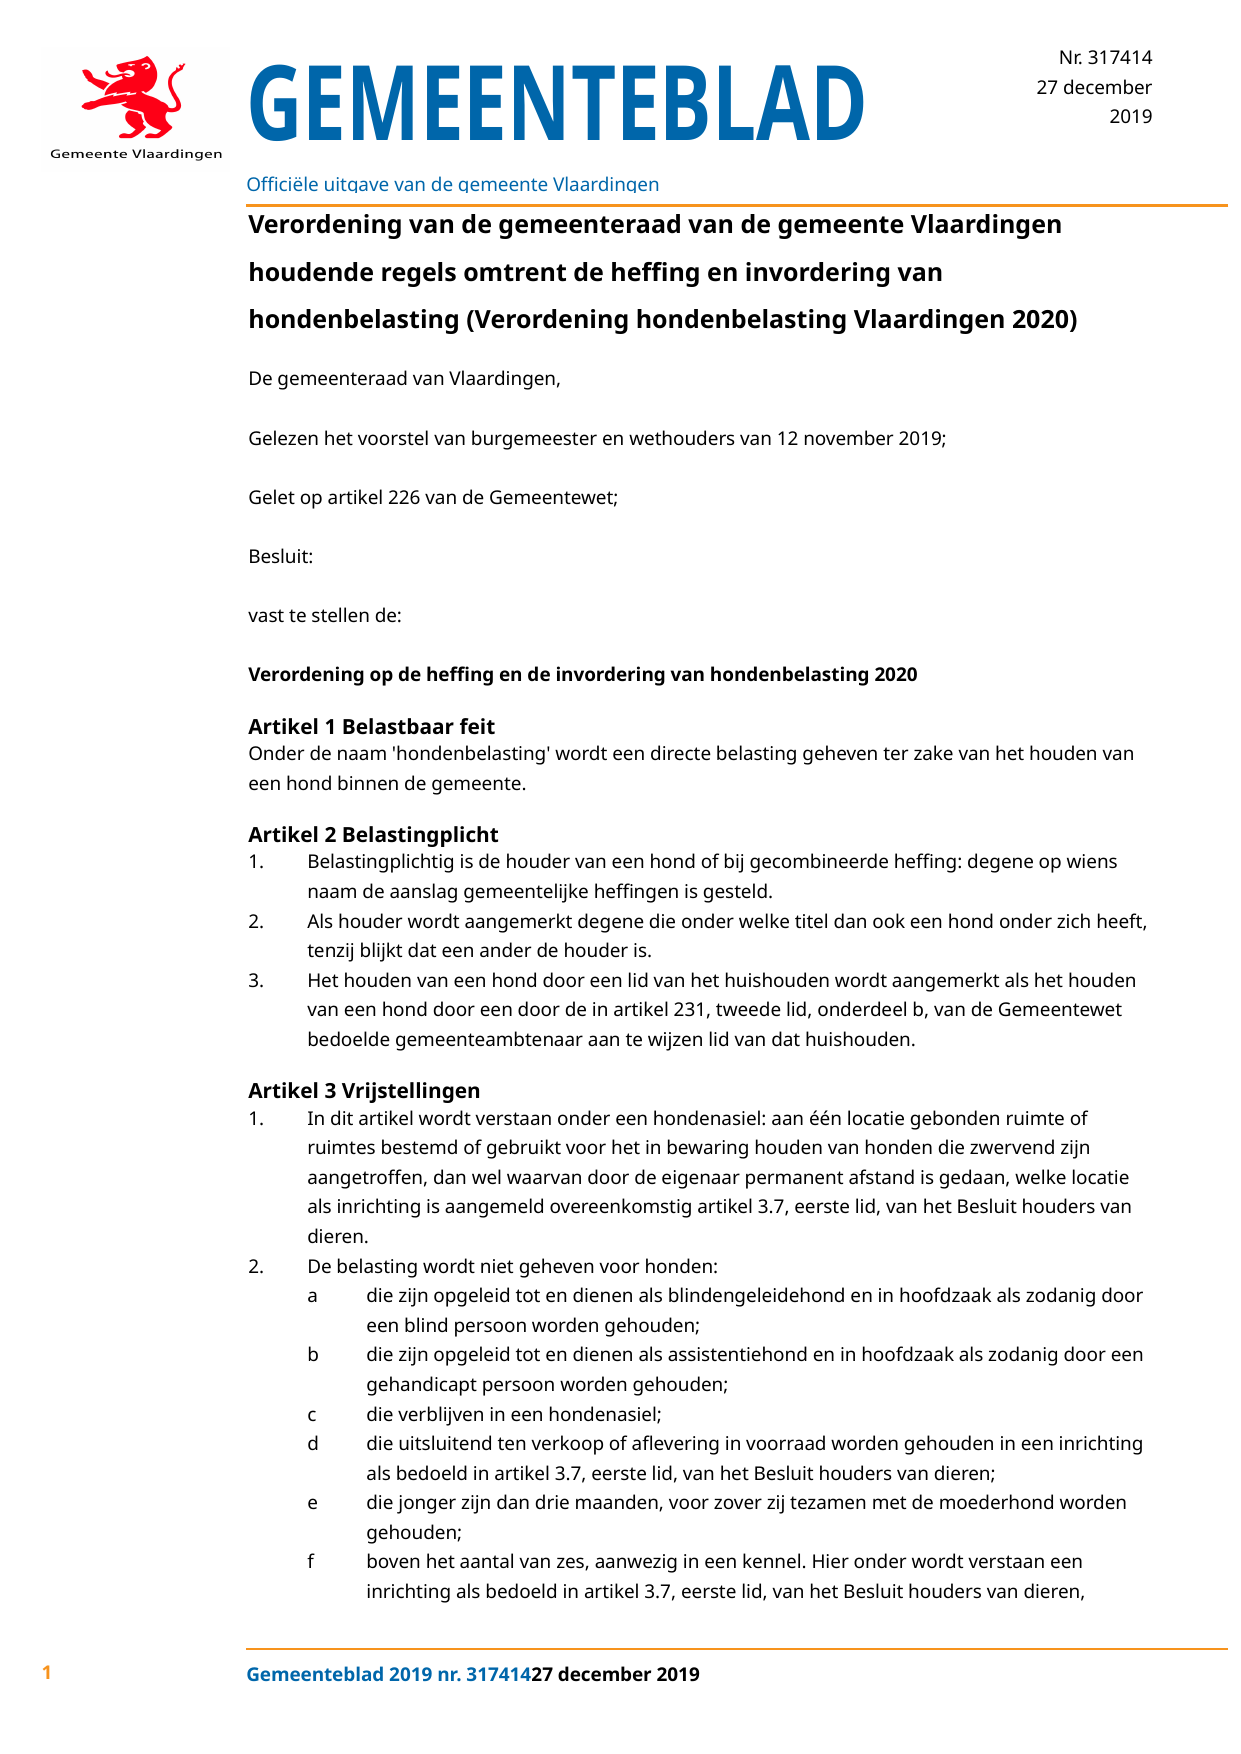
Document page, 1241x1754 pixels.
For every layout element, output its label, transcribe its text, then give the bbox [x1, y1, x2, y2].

picture [41, 47, 231, 172]
list die verblijven in een hondenasiel; [307, 1401, 1152, 1427]
text vast te stellen de: [248, 602, 1152, 628]
list die jonger zijn dan drie maanden, voor zover zij tezamen met de moederhond worden gehouden; [307, 1489, 1152, 1545]
text Onder de naam 'hondenbelasting' wordt een directe belasting geheven ter zake van het houden van een hond binnen de gemeente. [248, 740, 1152, 796]
list die zijn opgeleid tot en dienen als assistentiehond en in hoofdzaak als zodanig door een gehandicapt persoon worden gehouden; [307, 1342, 1152, 1397]
list In dit artikel wordt verstaan onder een hondenasiel: aan één locatie gebonden ruimte of ruimtes bestemd of gebruikt voor het in bewaring houden van honden die zwervend zijn aangetroffen, dan wel waarvan door de eigenaar permanent afstand is gedaan, welke locatie als inrichting is aangemeld overeenkomstig artikel 3.7, eerste lid, van het Besluit houders van dieren. [248, 1105, 1152, 1249]
list Belastingplichtig is de houder van een hond of bij gecombineerde heffing: degene op wiens naam de aanslag gemeentelijke heffingen is gesteld. [248, 849, 1152, 904]
text Artikel 2 Belastingplicht [248, 820, 1152, 849]
text Besluit: [248, 543, 1152, 569]
list die zijn opgeleid tot en dienen als blindengeleidehond en in hoofdzaak als zodanig door een blind persoon worden gehouden; [307, 1282, 1152, 1338]
list die uitsluitend ten verkoop of aflevering in voorraad worden gehouden in een inrichting als bedoeld in artikel 3.7, eerste lid, van het Besluit houders van dieren; [307, 1430, 1152, 1486]
text Artikel 3 Vrijstellingen [248, 1077, 1152, 1105]
text De gemeenteraad van Vlaardingen, [248, 366, 1152, 391]
text Verordening van de gemeenteraad van de gemeente Vlaardingen houdende regels omtrent de heffing en invordering van hondenbelasting (Verordening hondenbelasting Vlaardingen 2020) [248, 207, 1152, 336]
list boven het aantal van zes, aanwezig in een kennel. Hier onder wordt verstaan een inrichting als bedoeld in artikel 3.7, eerste lid, van het Besluit houders van dieren, [307, 1549, 1152, 1604]
text Artikel 1 Belastbaar feit [248, 712, 1152, 740]
text Gelet op artikel 226 van de Gemeentewet; [248, 484, 1152, 509]
text Gelezen het voorstel van burgemeester en wethouders van 12 november 2019; [248, 425, 1152, 450]
text Verordening op de heffing en de invordering van hondenbelasting 2020 [248, 661, 1152, 687]
list De belasting wordt niet geheven voor honden: [248, 1253, 1152, 1279]
list Als houder wordt aangemerkt degene die onder welke titel dan ook een hond onder zich heeft, tenzij blijkt dat een ander de houder is. [248, 908, 1152, 963]
list Het houden van een hond door een lid van het huishouden wordt aangemerkt als het houden van een hond door een door de in artikel 231, tweede lid, onderdeel b, van de Gemeentewet bedoelde gemeenteambtenaar aan te wijzen lid van dat huishouden. [248, 967, 1152, 1052]
